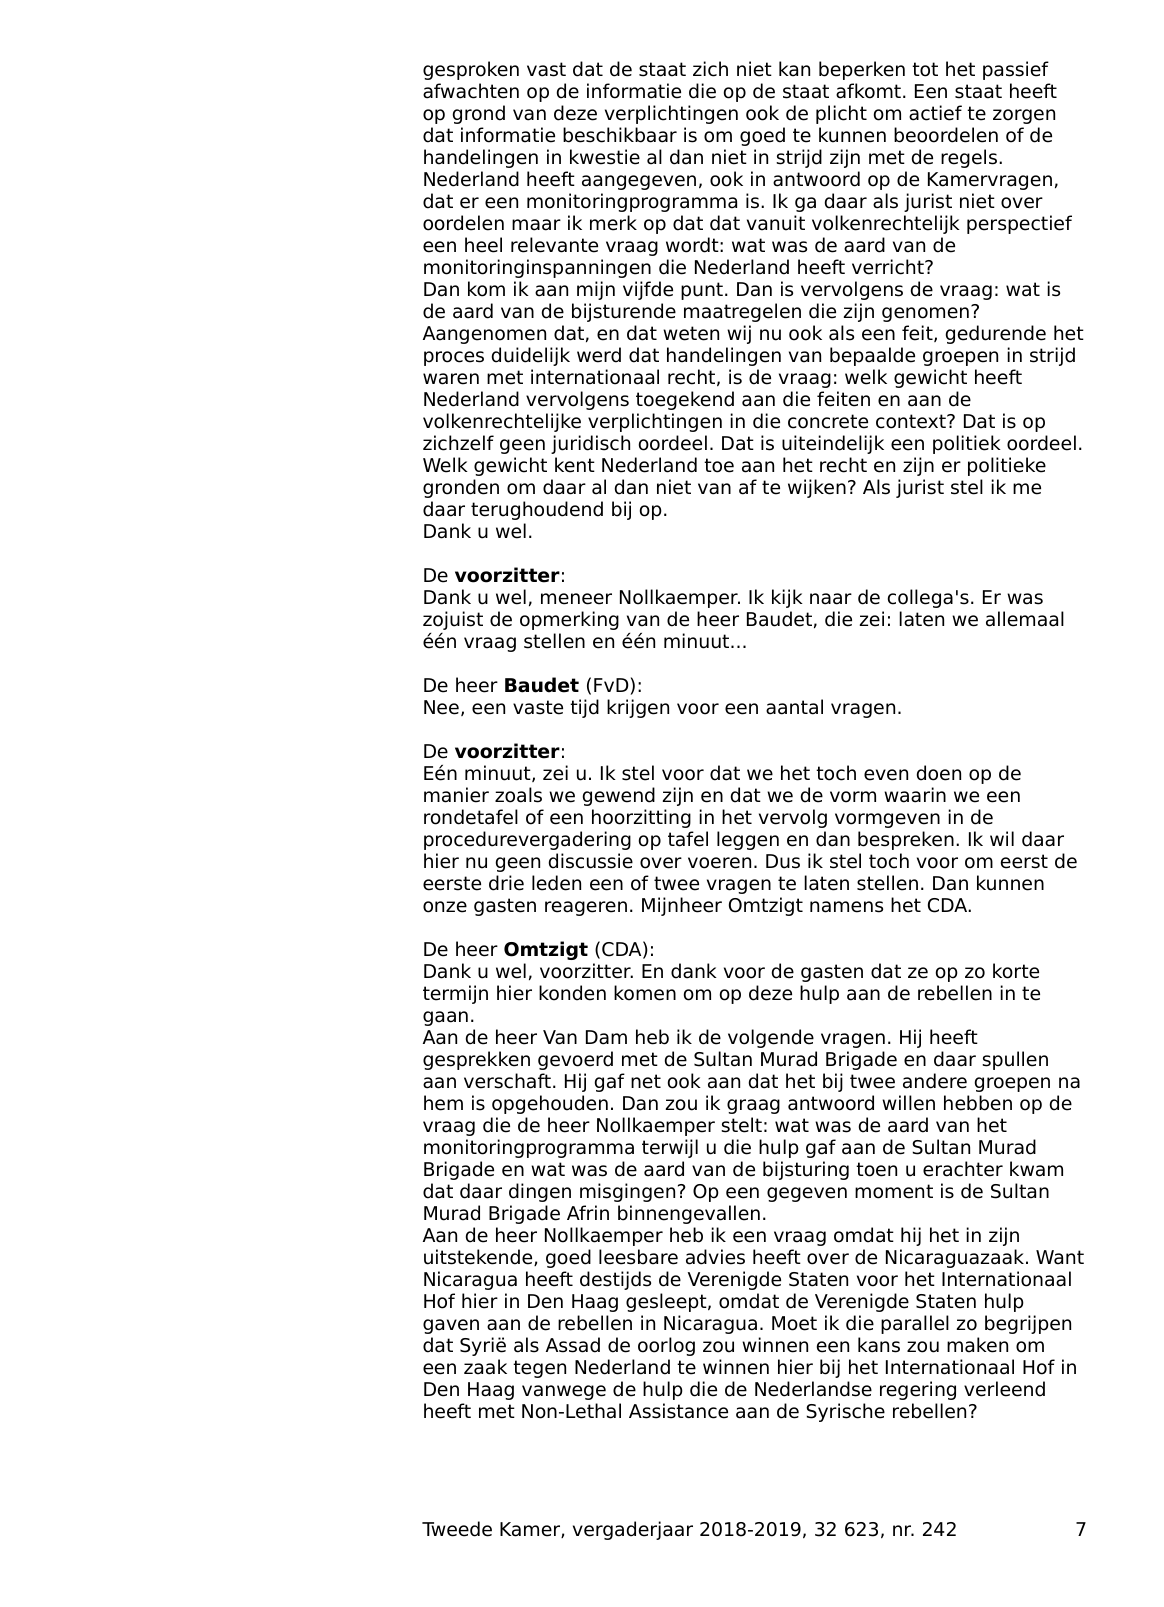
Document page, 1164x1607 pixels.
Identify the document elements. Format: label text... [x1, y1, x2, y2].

text De heer Omtzigt (CDA): [422, 939, 1087, 961]
text Eén minuut, zei u. Ik stel voor dat we het toch even doen op de manier zoals we gewend zijn en dat we de vorm waarin we een rondetafel of een hoorzitting in het vervolg vormgeven in de procedurevergadering op tafel leggen en dan bespreken. Ik wil daar hier nu geen discussie over voeren. Dus ik stel toch voor om eerst de eerste drie leden een of twee vragen te laten stellen. Dan kunnen onze gasten reageren. Mijnheer Omtzigt namens het CDA. [422, 763, 1087, 917]
text Aan de heer Nollkaemper heb ik een vraag omdat hij het in zijn uitstekende, goed leesbare advies heeft over de Nicaraguazaak. Want Nicaragua heeft destijds de Verenigde Staten voor het Internationaal Hof hier in Den Haag gesleept, omdat de Verenigde Staten hulp gaven aan de rebellen in Nicaragua. Moet ik die parallel zo begrijpen dat Syrië als Assad de oorlog zou winnen een kans zou maken om een zaak tegen Nederland te winnen hier bij het Internationaal Hof in Den Haag vanwege de hulp die de Nederlandse regering verleend heeft met Non-Lethal Assistance aan de Syrische rebellen? [422, 1225, 1087, 1423]
text De heer Baudet (FvD): [422, 675, 1087, 697]
text Aan de heer Van Dam heb ik de volgende vragen. Hij heeft gesprekken gevoerd met de Sultan Murad Brigade en daar spullen aan verschaft. Hij gaf net ook aan dat het bij twee andere groepen na hem is opgehouden. Dan zou ik graag antwoord willen hebben op de vraag die de heer Nollkaemper stelt: wat was de aard van het monitoringprogramma terwijl u die hulp gaf aan de Sultan Murad Brigade en wat was de aard van de bijsturing toen u erachter kwam dat daar dingen misgingen? Op een gegeven moment is de Sultan Murad Brigade Afrin binnengevallen. [422, 1027, 1087, 1225]
text De voorzitter: [422, 741, 1087, 763]
text Dank u wel, voorzitter. En dank voor de gasten dat ze op zo korte termijn hier konden komen om op deze hulp aan de rebellen in te gaan. [422, 961, 1087, 1027]
text Dank u wel, meneer Nollkaemper. Ik kijk naar de collega's. Er was zojuist de opmerking van de heer Baudet, die zei: laten we allemaal één vraag stellen en één minuut... [422, 587, 1087, 653]
text Dank u wel. [422, 521, 1087, 543]
text gesproken vast dat de staat zich niet kan beperken tot het passief afwachten op de informatie die op de staat afkomt. Een staat heeft op grond van deze verplichtingen ook de plicht om actief te zorgen dat informatie beschikbaar is om goed te kunnen beoordelen of de handelingen in kwestie al dan niet in strijd zijn met de regels. [422, 59, 1087, 169]
text Nederland heeft aangegeven, ook in antwoord op de Kamervragen, dat er een monitoringprogramma is. Ik ga daar als jurist niet over oordelen maar ik merk op dat dat vanuit volkenrechtelijk perspectief een heel relevante vraag wordt: wat was de aard van de monitoringinspanningen die Nederland heeft verricht? [422, 169, 1087, 279]
text Nee, een vaste tijd krijgen voor een aantal vragen. [422, 697, 1087, 719]
text De voorzitter: [422, 565, 1087, 587]
text Dan kom ik aan mijn vijfde punt. Dan is vervolgens de vraag: wat is de aard van de bijsturende maatregelen die zijn genomen? Aangenomen dat, en dat weten wij nu ook als een feit, gedurende het proces duidelijk werd dat handelingen van bepaalde groepen in strijd waren met internationaal recht, is de vraag: welk gewicht heeft Nederland vervolgens toegekend aan die feiten en aan de volkenrechtelijke verplichtingen in die concrete context? Dat is op zichzelf geen juridisch oordeel. Dat is uiteindelijk een politiek oordeel. Welk gewicht kent Nederland toe aan het recht en zijn er politieke gronden om daar al dan niet van af te wijken? Als jurist stel ik me daar terughoudend bij op. [422, 279, 1087, 521]
